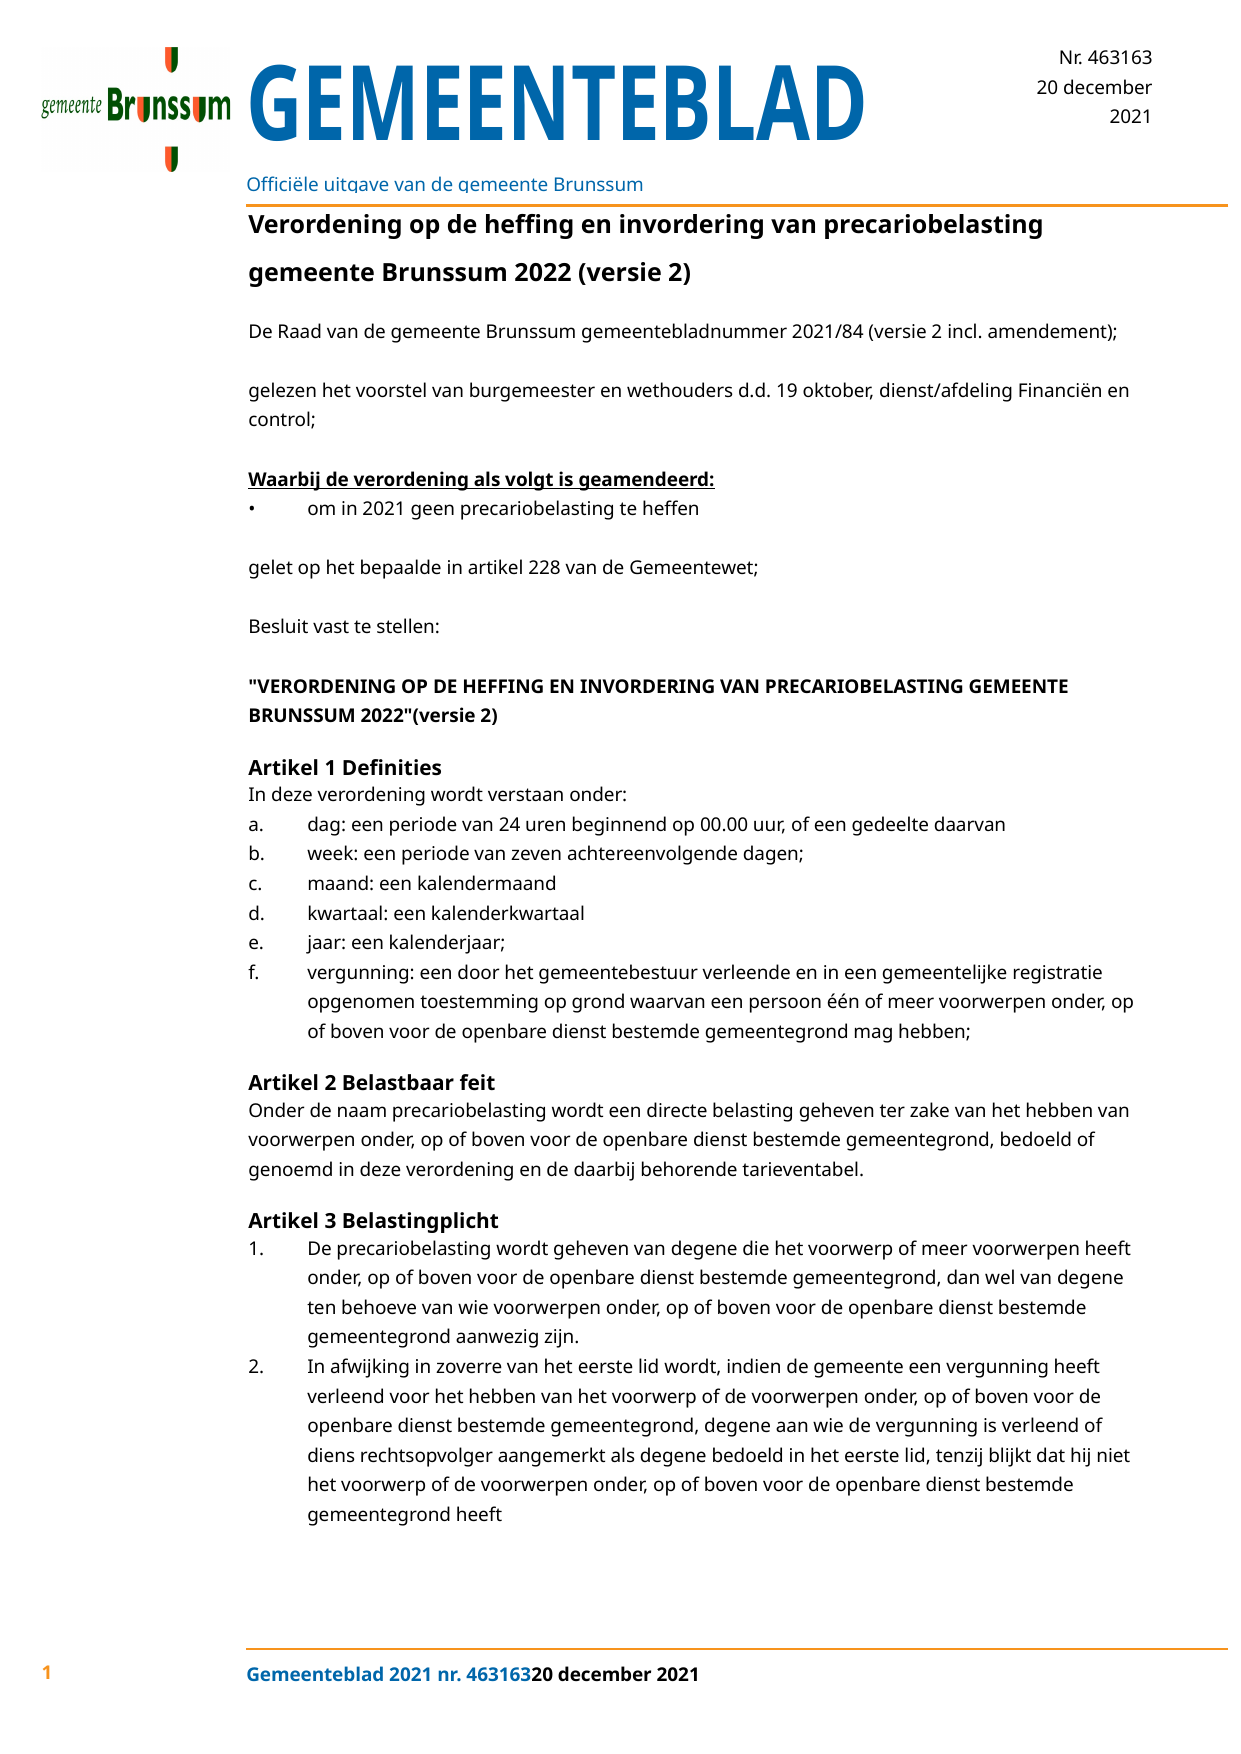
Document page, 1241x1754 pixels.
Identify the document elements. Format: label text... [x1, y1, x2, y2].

text De Raad van de gemeente Brunssum gemeentebladnummer 2021/84 (versie 2 incl. amendement); [248, 318, 1152, 344]
text gelezen het voorstel van burgemeester en wethouders d.d. 19 oktober, dienst/afdeling Financiën en control; [248, 377, 1152, 432]
list om in 2021 geen precariobelasting te heffen [248, 495, 1152, 521]
text gelet op het bepaalde in artikel 228 van de Gemeentewet; [248, 554, 1152, 580]
list jaar: een kalenderjaar; [248, 929, 1152, 955]
text Besluit vast te stellen: [248, 614, 1152, 639]
text Waarbij de verordening als volgt is geamendeerd: [248, 466, 1152, 492]
list De precariobelasting wordt geheven van degene die het voorwerp of meer voorwerpen heeft onder, op of boven voor de openbare dienst bestemde gemeentegrond, dan wel van degene ten behoeve van wie voorwerpen onder, op of boven voor de openbare dienst bestemde gemeentegrond aanwezig zijn. [248, 1235, 1152, 1349]
list dag: een periode van 24 uren beginnend op 00.00 uur, of een gedeelte daarvan [248, 811, 1152, 837]
text Artikel 2 Belastbaar feit [248, 1068, 1152, 1097]
text "VERORDENING OP DE HEFFING EN INVORDERING VAN PRECARIOBELASTING GEMEENTE BRUNSSUM 2022"(versie 2) [248, 673, 1152, 728]
text Artikel 1 Definities [248, 753, 1152, 781]
list maand: een kalendermaand [248, 870, 1152, 896]
list kwartaal: een kalenderkwartaal [248, 900, 1152, 925]
text Verordening op de heffing en invordering van precariobelasting gemeente Brunssum 2022 (versie 2) [248, 207, 1152, 288]
list week: een periode van zeven achtereenvolgende dagen; [248, 841, 1152, 866]
list In afwijking in zoverre van het eerste lid wordt, indien de gemeente een vergunning heeft verleend voor het hebben van het voorwerp of de voorwerpen onder, op of boven voor de openbare dienst bestemde gemeentegrond, degene aan wie de vergunning is verleend of diens rechtsopvolger aangemerkt als degene bedoeld in het eerste lid, tenzij blijkt dat hij niet het voorwerp of de voorwerpen onder, op of boven voor de openbare dienst bestemde gemeentegrond heeft [248, 1353, 1152, 1527]
text In deze verordening wordt verstaan onder: [248, 781, 1152, 807]
picture [41, 47, 231, 172]
list vergunning: een door het gemeentebestuur verleende en in een gemeentelijke registratie opgenomen toestemming op grond waarvan een persoon één of meer voorwerpen onder, op of boven voor de openbare dienst bestemde gemeentegrond mag hebben; [248, 959, 1152, 1044]
text Artikel 3 Belastingplicht [248, 1206, 1152, 1235]
text Onder de naam precariobelasting wordt een directe belasting geheven ter zake van het hebben van voorwerpen onder, op of boven voor de openbare dienst bestemde gemeentegrond, bedoeld of genoemd in deze verordening en de daarbij behorende tarieventabel. [248, 1097, 1152, 1182]
